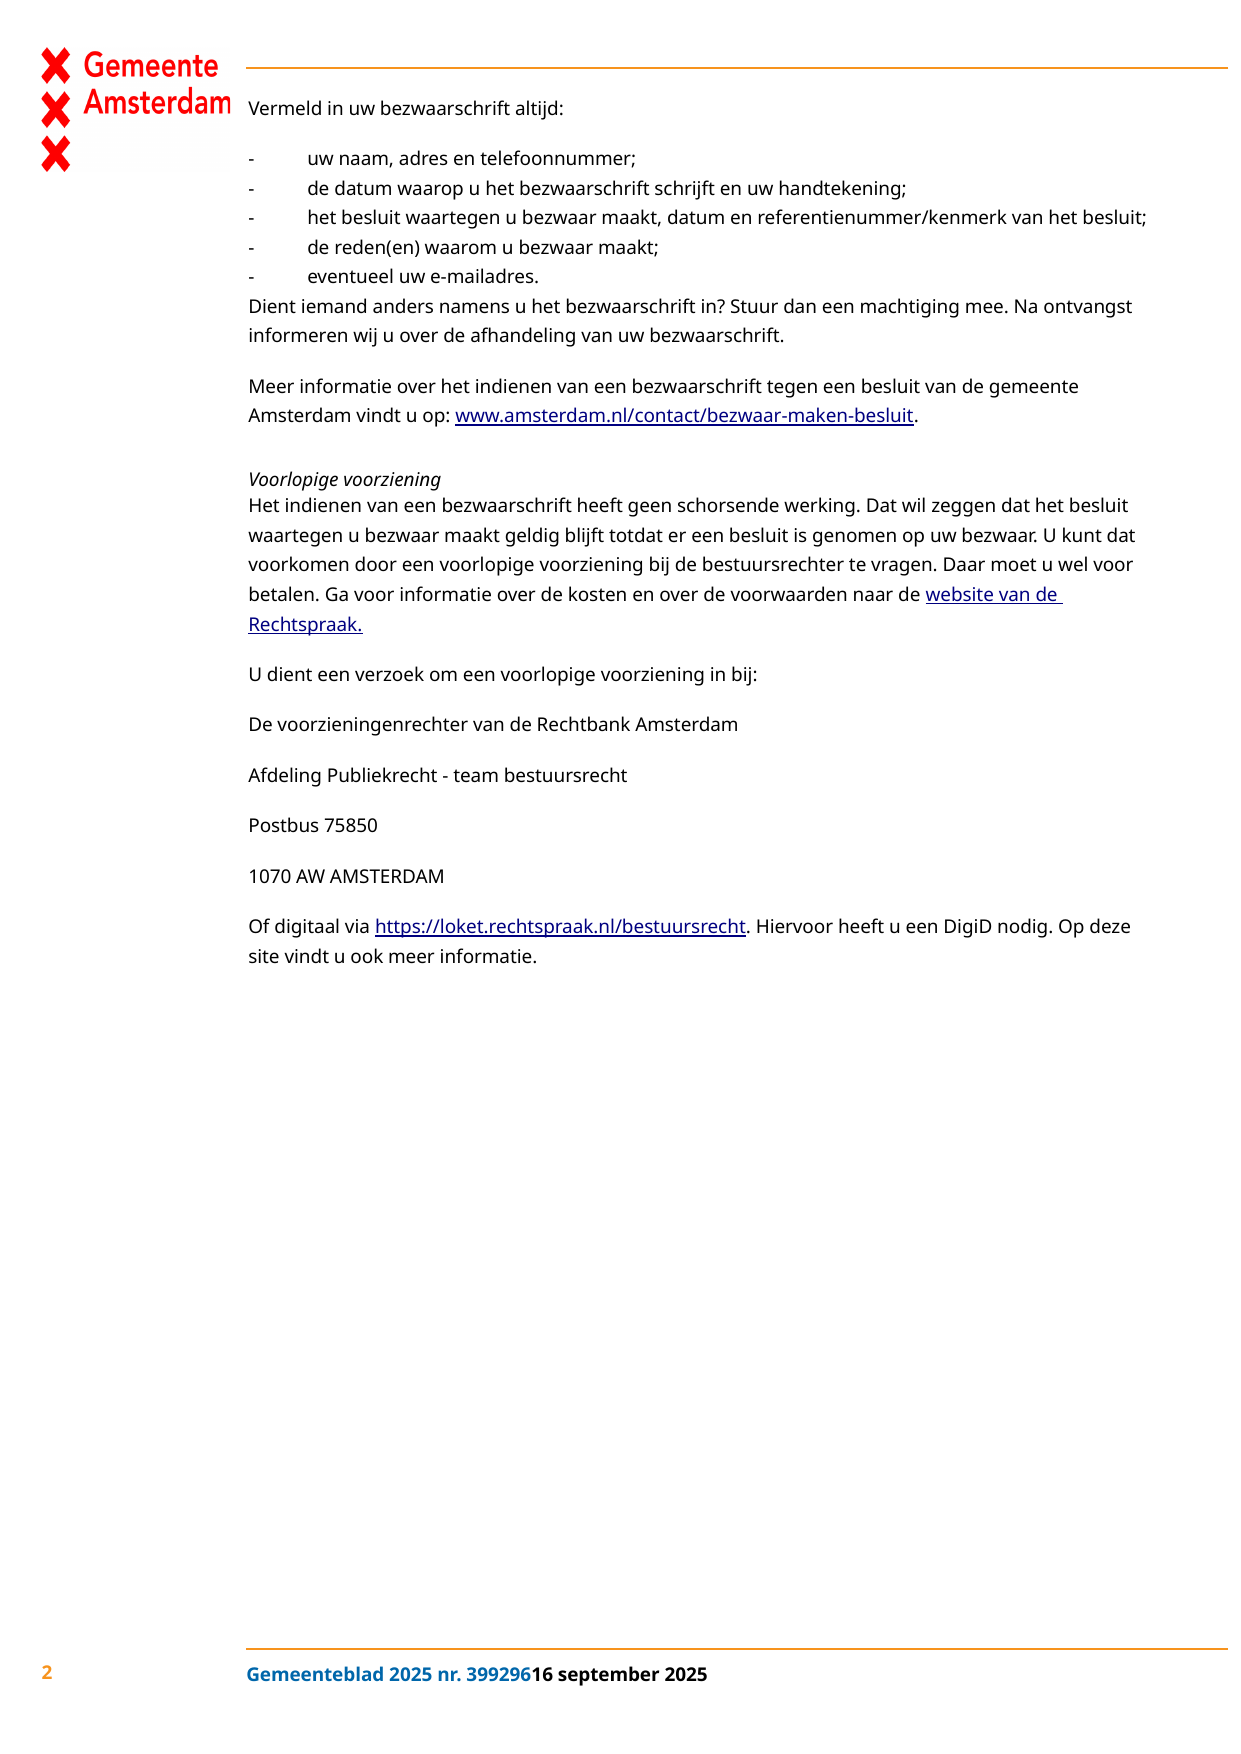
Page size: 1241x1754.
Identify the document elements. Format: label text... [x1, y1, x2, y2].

list de datum waarop u het bezwaarschrift schrijft en uw handtekening; [248, 175, 1152, 201]
list uw naam, adres en telefoonnummer; [248, 145, 1152, 171]
text Voorlopige voorziening [248, 467, 1152, 492]
text Meer informatie over het indienen van een bezwaarschrift tegen een besluit van de gemeente Amsterdam vindt u op: www.amsterdam.nl/contact/bezwaar-maken-besluit. [248, 373, 1152, 428]
list het besluit waartegen u bezwaar maakt, datum en referentienummer/kenmerk van het besluit; [248, 204, 1152, 230]
text Vermeld in uw bezwaarschrift altijd: [248, 95, 1152, 121]
text Het indienen van een bezwaarschrift heeft geen schorsende werking. Dat wil zeggen dat het besluit waartegen u bezwaar maakt geldig blijft totdat er een besluit is genomen op uw bezwaar. U kunt dat voorkomen door een voorlopige voorziening bij de bestuursrechter te vragen. Daar moet u wel voor betalen. Ga voor informatie over de kosten en over de voorwaarden naar de website van de Rechtspraak. [248, 492, 1152, 636]
text Dient iemand anders namens u het bezwaarschrift in? Stuur dan een machtiging mee. Na ontvangst informeren wij u over de afhandeling van uw bezwaarschrift. [248, 293, 1152, 348]
text De voorzieningenrechter van de Rechtbank Amsterdam [248, 712, 1152, 737]
text Afdeling Publiekrecht - team bestuursrecht [248, 762, 1152, 788]
list eventueel uw e-mailadres. [248, 263, 1152, 289]
text U dient een verzoek om een voorlopige voorziening in bij: [248, 661, 1152, 687]
text 1070 AW AMSTERDAM [248, 863, 1152, 888]
picture [41, 47, 231, 172]
list de reden(en) waarom u bezwaar maakt; [248, 234, 1152, 260]
text Postbus 75850 [248, 812, 1152, 838]
text Of digitaal via https://loket.rechtspraak.nl/bestuursrecht. Hiervoor heeft u een DigiD nodig. Op deze site vindt u ook meer informatie. [248, 913, 1152, 968]
